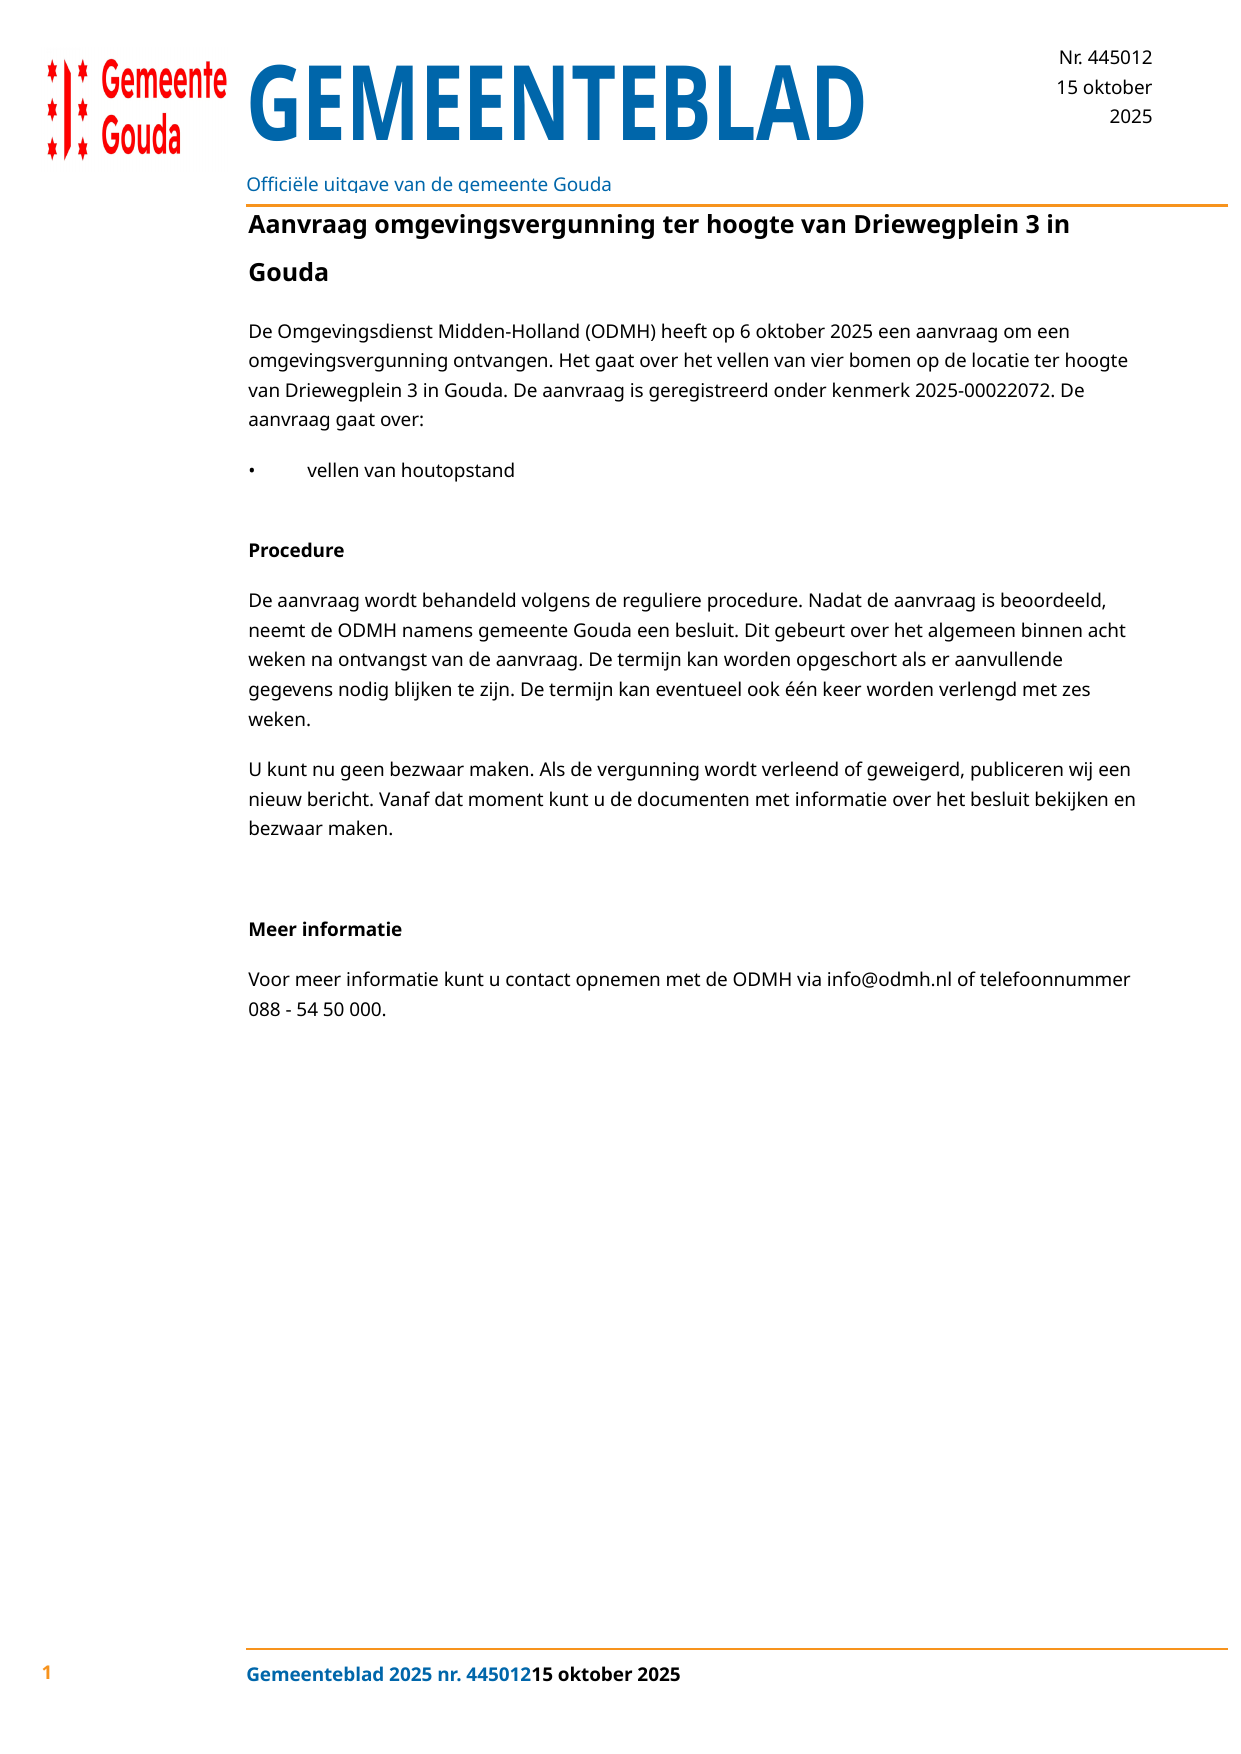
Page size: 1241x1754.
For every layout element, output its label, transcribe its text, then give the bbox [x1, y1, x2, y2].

text Voor meer informatie kunt u contact opnemen met de ODMH via info@odmh.nl of telefoonnummer 088 - 54 50 000. [248, 967, 1152, 1022]
text U kunt nu geen bezwaar maken. Als de vergunning wordt verleend of geweigerd, publiceren wij een nieuw bericht. Vanaf dat moment kunt u de documenten met informatie over het besluit bekijken en bezwaar maken. [248, 756, 1152, 841]
text Procedure [248, 537, 1152, 563]
picture [41, 47, 231, 172]
text Meer informatie [248, 916, 1152, 942]
text De Omgevingsdienst Midden-Holland (ODMH) heeft op 6 oktober 2025 een aanvraag om een omgevingsvergunning ontvangen. Het gaat over het vellen van vier bomen op de locatie ter hoogte van Driewegplein 3 in Gouda. De aanvraag is geregistreerd onder kenmerk 2025-00022072. De aanvraag gaat over: [248, 318, 1152, 432]
text De aanvraag wordt behandeld volgens de reguliere procedure. Nadat de aanvraag is beoordeeld, neemt de ODMH namens gemeente Gouda een besluit. Dit gebeurt over het algemeen binnen acht weken na ontvangst van de aanvraag. De termijn kan worden opgeschort als er aanvullende gegevens nodig blijken te zijn. De termijn kan eventueel ook één keer worden verlengd met zes weken. [248, 587, 1152, 732]
text Aanvraag omgevingsvergunning ter hoogte van Driewegplein 3 in Gouda [248, 207, 1152, 288]
list vellen van houtopstand [248, 457, 1152, 483]
